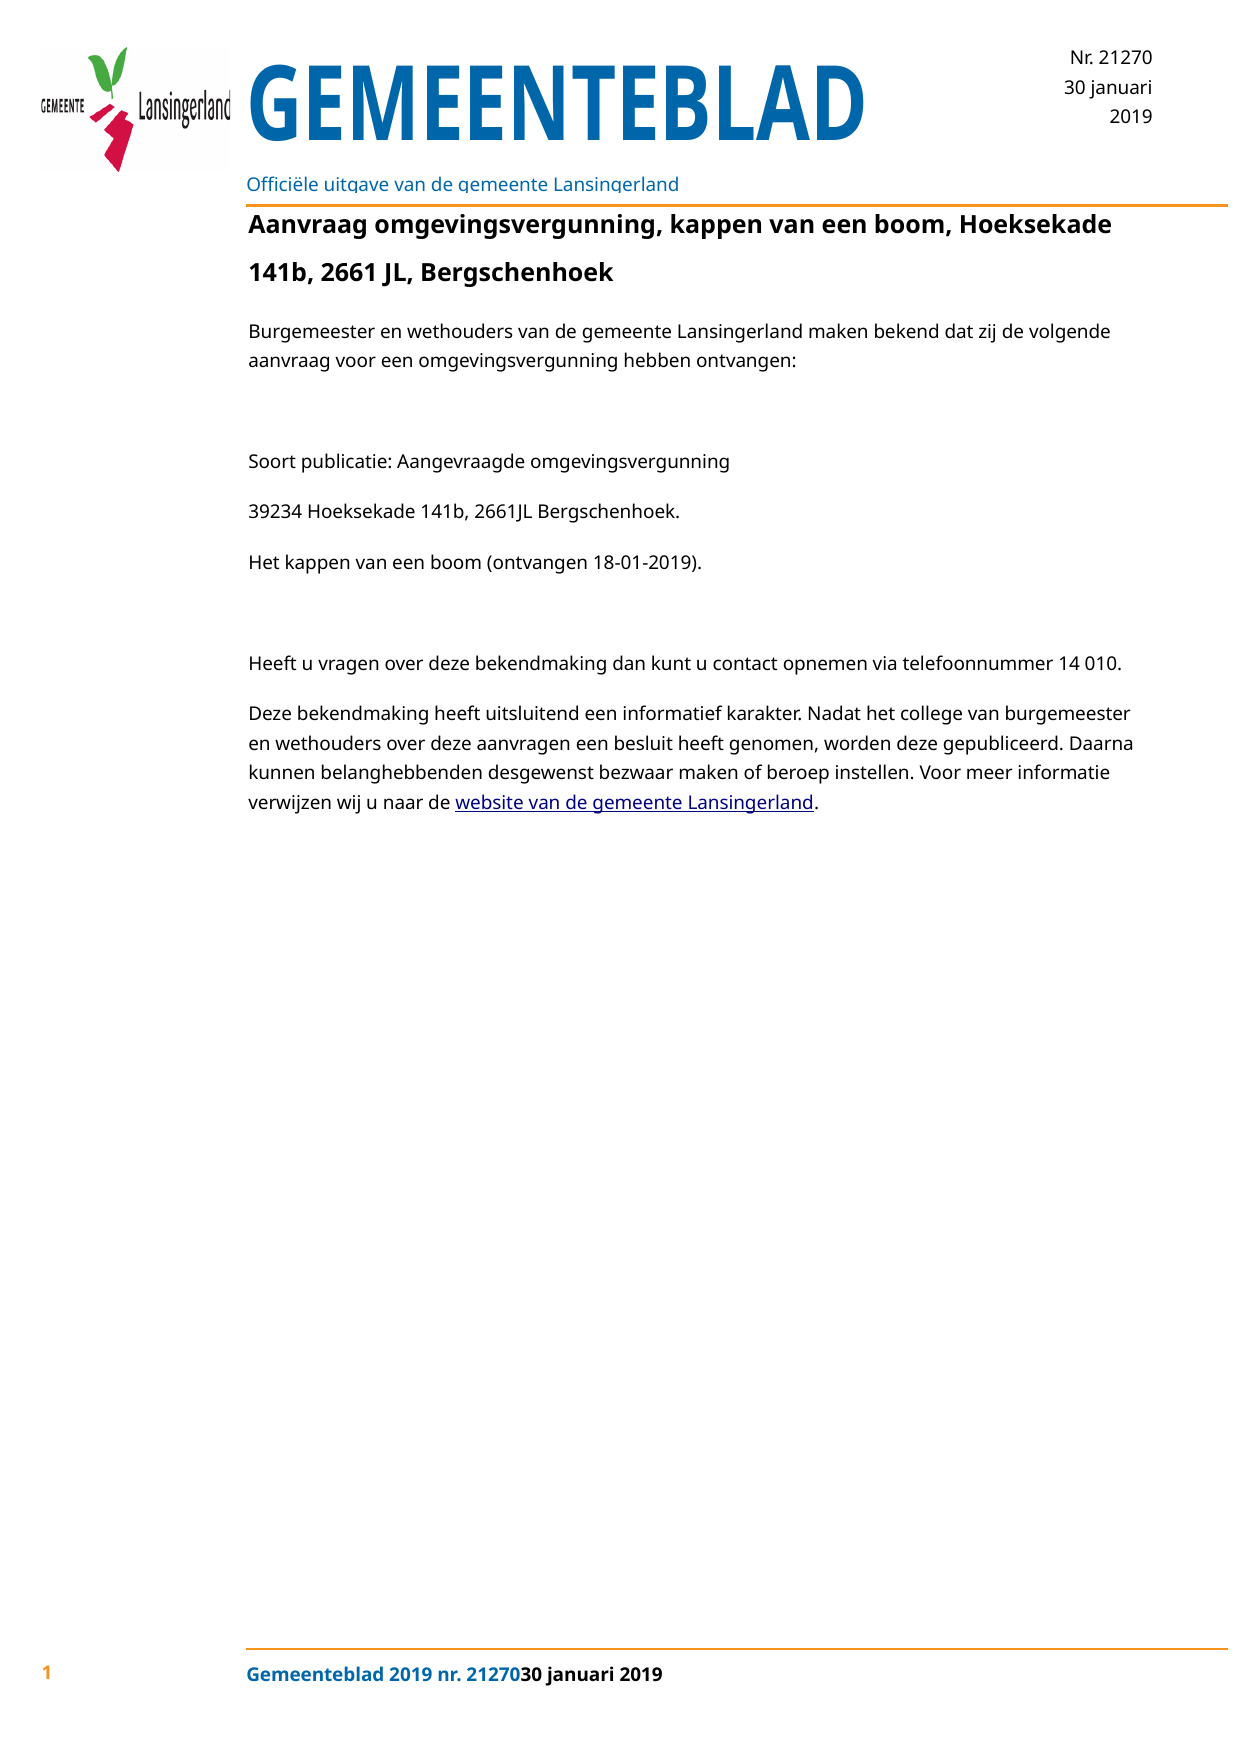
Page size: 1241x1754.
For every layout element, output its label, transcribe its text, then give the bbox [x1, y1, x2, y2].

text Burgemeester en wethouders van de gemeente Lansingerland maken bekend dat zij de volgende aanvraag voor een omgevingsvergunning hebben ontvangen: [248, 318, 1152, 373]
text Deze bekendmaking heeft uitsluitend een informatief karakter. Nadat het college van burgemeester en wethouders over deze aanvragen een besluit heeft genomen, worden deze gepubliceerd. Daarna kunnen belanghebbenden desgewenst bezwaar maken of beroep instellen. Voor meer informatie verwijzen wij u naar de website van de gemeente Lansingerland. [248, 700, 1152, 815]
text Aanvraag omgevingsvergunning, kappen van een boom, Hoeksekade 141b, 2661 JL, Bergschenhoek [248, 207, 1152, 288]
text Het kappen van een boom (ontvangen 18-01-2019). [248, 549, 1152, 575]
text Soort publicatie: Aangevraagde omgevingsvergunning [248, 448, 1152, 474]
text Heeft u vragen over deze bekendmaking dan kunt u contact opnemen via telefoonnummer 14 010. [248, 650, 1152, 676]
picture [41, 47, 231, 172]
text 39234 Hoeksekade 141b, 2661JL Bergschenhoek. [248, 499, 1152, 524]
